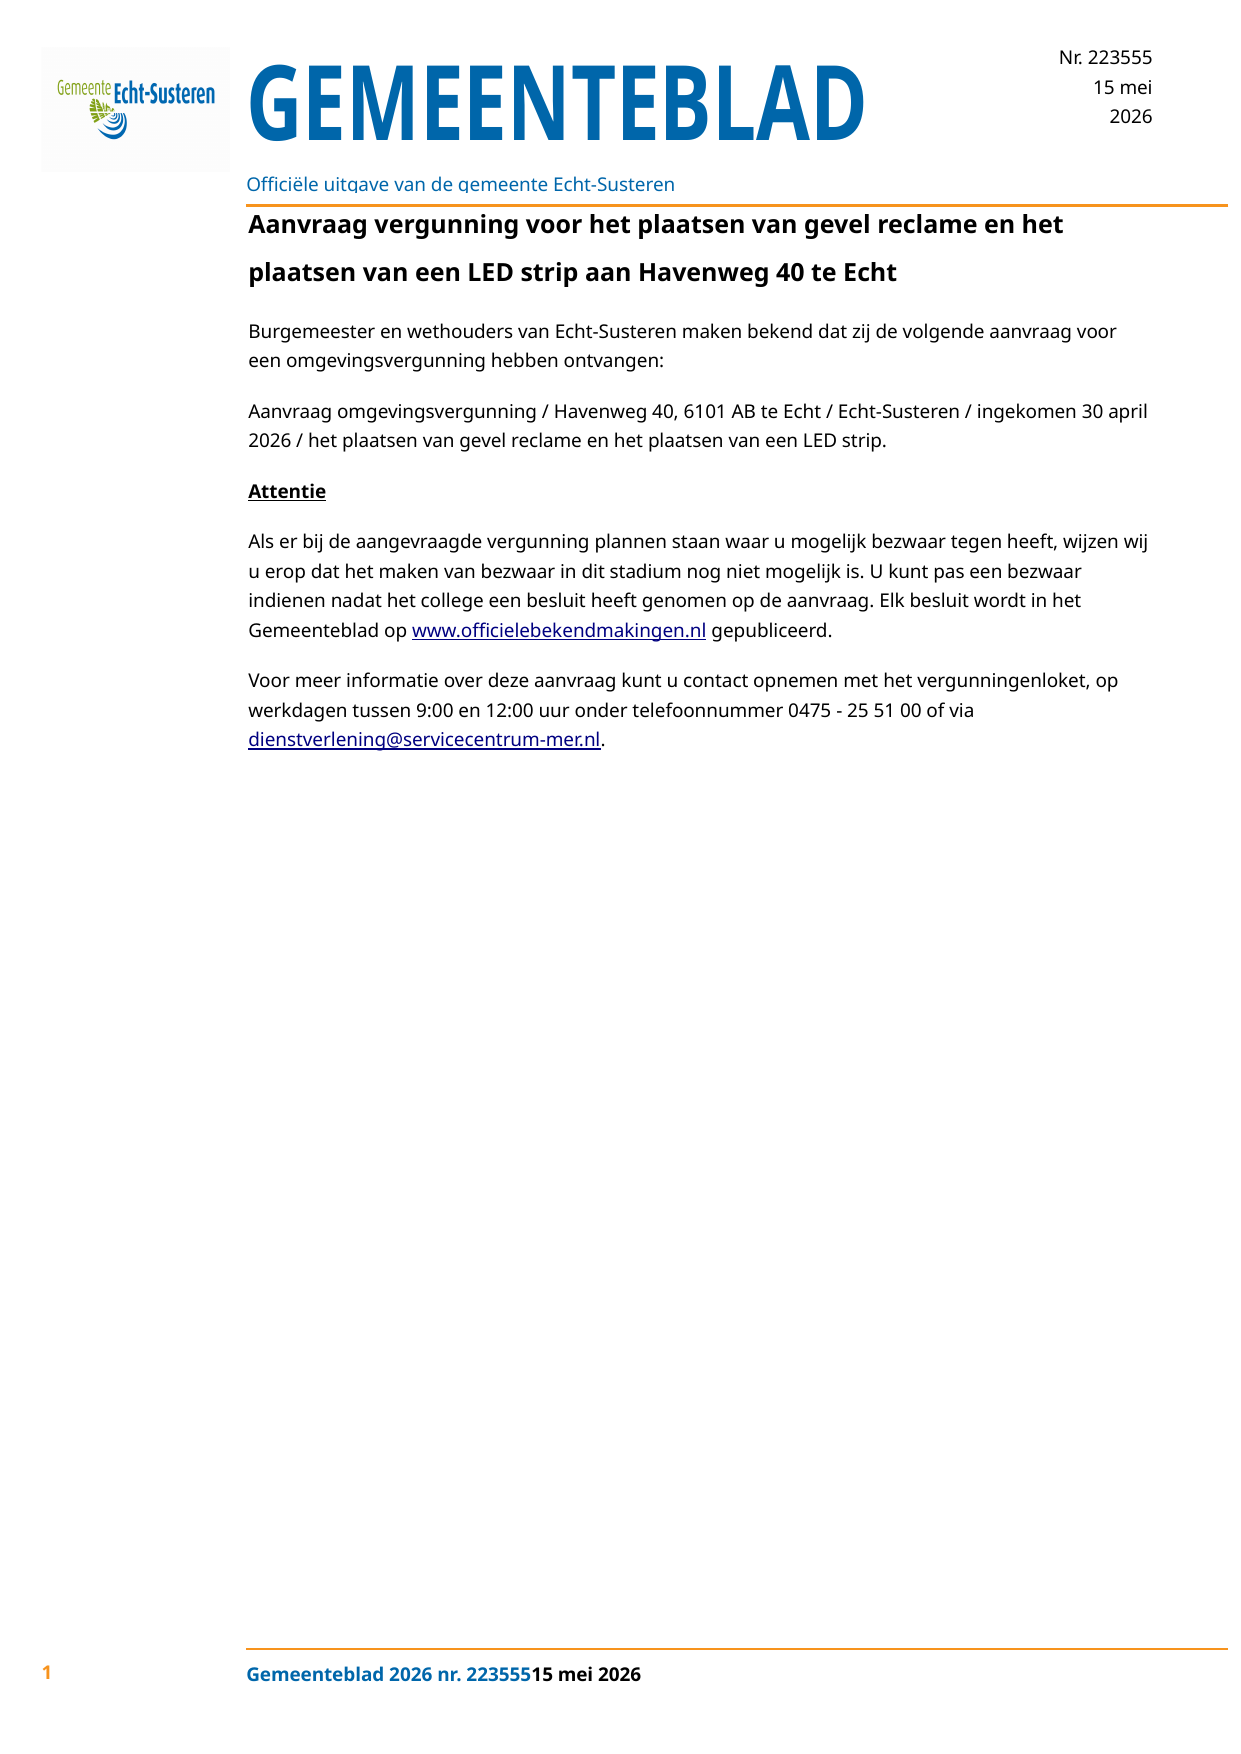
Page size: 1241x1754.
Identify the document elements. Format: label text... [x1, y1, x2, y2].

text Voor meer informatie over deze aanvraag kunt u contact opnemen met het vergunningenloket, op werkdagen tussen 9:00 en 12:00 uur onder telefoonnummer 0475 - 25 51 00 of via dienstverlening@servicecentrum-mer.nl. [248, 667, 1152, 752]
text Burgemeester en wethouders van Echt-Susteren maken bekend dat zij de volgende aanvraag voor een omgevingsvergunning hebben ontvangen: [248, 318, 1152, 373]
text Attentie [248, 478, 1152, 504]
text Aanvraag vergunning voor het plaatsen van gevel reclame en het plaatsen van een LED strip aan Havenweg 40 te Echt [248, 207, 1152, 288]
picture [41, 47, 231, 172]
text Aanvraag omgevingsvergunning / Havenweg 40, 6101 AB te Echt / Echt-Susteren / ingekomen 30 april 2026 / het plaatsen van gevel reclame en het plaatsen van een LED strip. [248, 398, 1152, 453]
text Als er bij de aangevraagde vergunning plannen staan waar u mogelijk bezwaar tegen heeft, wijzen wij u erop dat het maken van bezwaar in dit stadium nog niet mogelijk is. U kunt pas een bezwaar indienen nadat het college een besluit heeft genomen op de aanvraag. Elk besluit wordt in het Gemeenteblad op www.officielebekendmakingen.nl gepubliceerd. [248, 528, 1152, 643]
